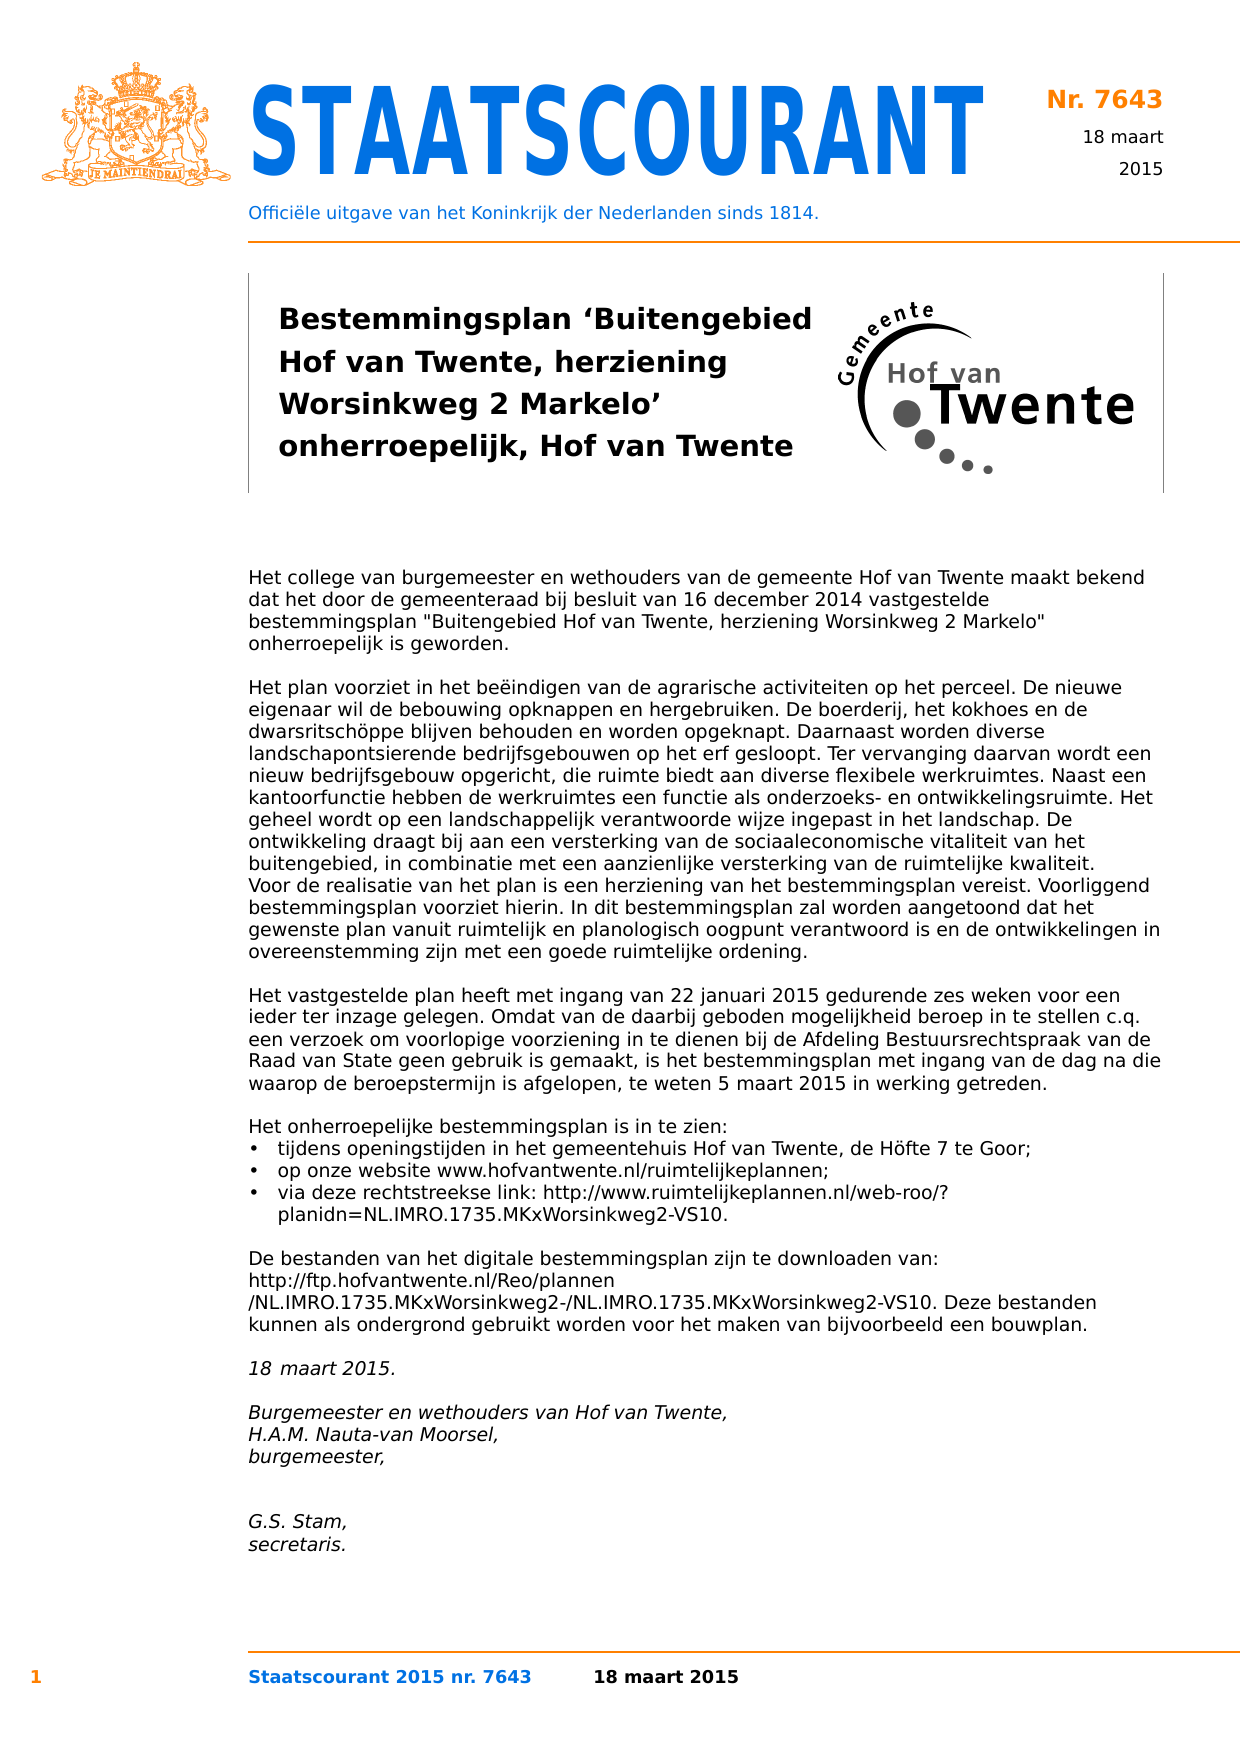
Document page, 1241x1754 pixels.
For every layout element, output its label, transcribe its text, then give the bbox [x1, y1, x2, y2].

table_header [25, 62, 248, 241]
table_cell 18 maart [998, 121, 1240, 153]
text Voor de realisatie van het plan is een herziening van het bestemmingsplan vereist. Voorliggend bestemmingsplan voorziet hierin. In dit bestemmingsplan zal worden aangetoond dat het gewenste plan vanuit ruimtelijk en planologisch oogpunt verantwoord is en de ontwikkelingen in overeenstemming zijn met een goede ruimtelijke ordening. [248, 875, 1163, 963]
text • tijdens openingstijden in het gemeentehuis Hof van Twente, de Höfte 7 te Goor; [248, 1138, 1163, 1160]
picture [41, 62, 231, 186]
text Het college van burgemeester en wethouders van de gemeente Hof van Twente maakt bekend dat het door de gemeenteraad bij besluit van 16 december 2014 vastgestelde bestemmingsplan "Buitengebied Hof van Twente, herziening Worsinkweg 2 Markelo" onherroepelijk is geworden. [248, 567, 1163, 655]
table_cell 2015 [998, 153, 1240, 203]
picture [838, 302, 1134, 474]
text G.S. Stam, secretaris. [248, 1489, 1163, 1555]
text Burgemeester en wethouders van Hof van Twente, H.A.M. Nauta-van Moorsel, burgemeester, [248, 1402, 1163, 1468]
text Het onherroepelijke bestemmingsplan is in te zien: [248, 1116, 1163, 1138]
text Het vastgestelde plan heeft met ingang van 22 januari 2015 gedurende zes weken voor een ieder ter inzage gelegen. Omdat van de daarbij geboden mogelijkheid beroep in te stellen c.q. een verzoek om voorlopige voorziening in te dienen bij de Afdeling Bestuursrechtspraak van de Raad van State geen gebruik is gemaakt, is het bestemmingsplan met ingang van de dag na die waarop de beroepstermijn is afgelopen, te weten 5 maart 2015 in werking getreden. [248, 984, 1163, 1094]
text De bestanden van het digitale bestemmingsplan zijn te downloaden van: http://ftp.hofvantwente.nl/Reo/plannen /NL.IMRO.1735.MKxWorsinkweg2-/NL.IMRO.1735.MKxWorsinkweg2-VS10. Deze bestanden kunnen als ondergrond gebruikt worden voor het maken van bijvoorbeeld een bouwplan. [248, 1248, 1163, 1336]
table_header STAATSCOURANT [248, 62, 998, 203]
table_header Nr. 7643 [998, 62, 1240, 121]
text Het plan voorziet in het beëindigen van de agrarische activiteiten op het perceel. De nieuwe eigenaar wil de bebouwing opknappen en hergebruiken. De boerderij, het kokhoes en de dwarsritschöppe blijven behouden en worden opgeknapt. Daarnaast worden diverse landschapontsierende bedrijfsgebouwen op het erf gesloopt. Ter vervanging daarvan wordt een nieuw bedrijfsgebouw opgericht, die ruimte biedt aan diverse flexibele werkruimtes. Naast een kantoorfunctie hebben de werkruimtes een functie als onderzoeks- en ontwikkelingsruimte. Het geheel wordt op een landschappelijk verantwoorde wijze ingepast in het landschap. De ontwikkeling draagt bij aan een versterking van de sociaaleconomische vitaliteit van het buitengebied, in combinatie met een aanzienlijke versterking van de ruimtelijke kwaliteit. [248, 677, 1163, 875]
text • op onze website www.hofvantwente.nl/ruimtelijkeplannen; [248, 1160, 1163, 1182]
text 18 maart 2015. [248, 1358, 1163, 1380]
text • via deze rechtstreekse link: http://www.ruimtelijkeplannen.nl/web-roo/?planidn=NL.IMRO.1735.MKxWorsinkweg2-VS10. [248, 1182, 1163, 1226]
subtitle Bestemmingsplan ‘Buitengebied Hof van Twente, herziening Worsinkweg 2 Markelo’ onherroepelijk, Hof van Twente [249, 273, 1163, 493]
table_cell Officiële uitgave van het Koninkrijk der Nederlanden sinds 1814. [248, 203, 1240, 241]
